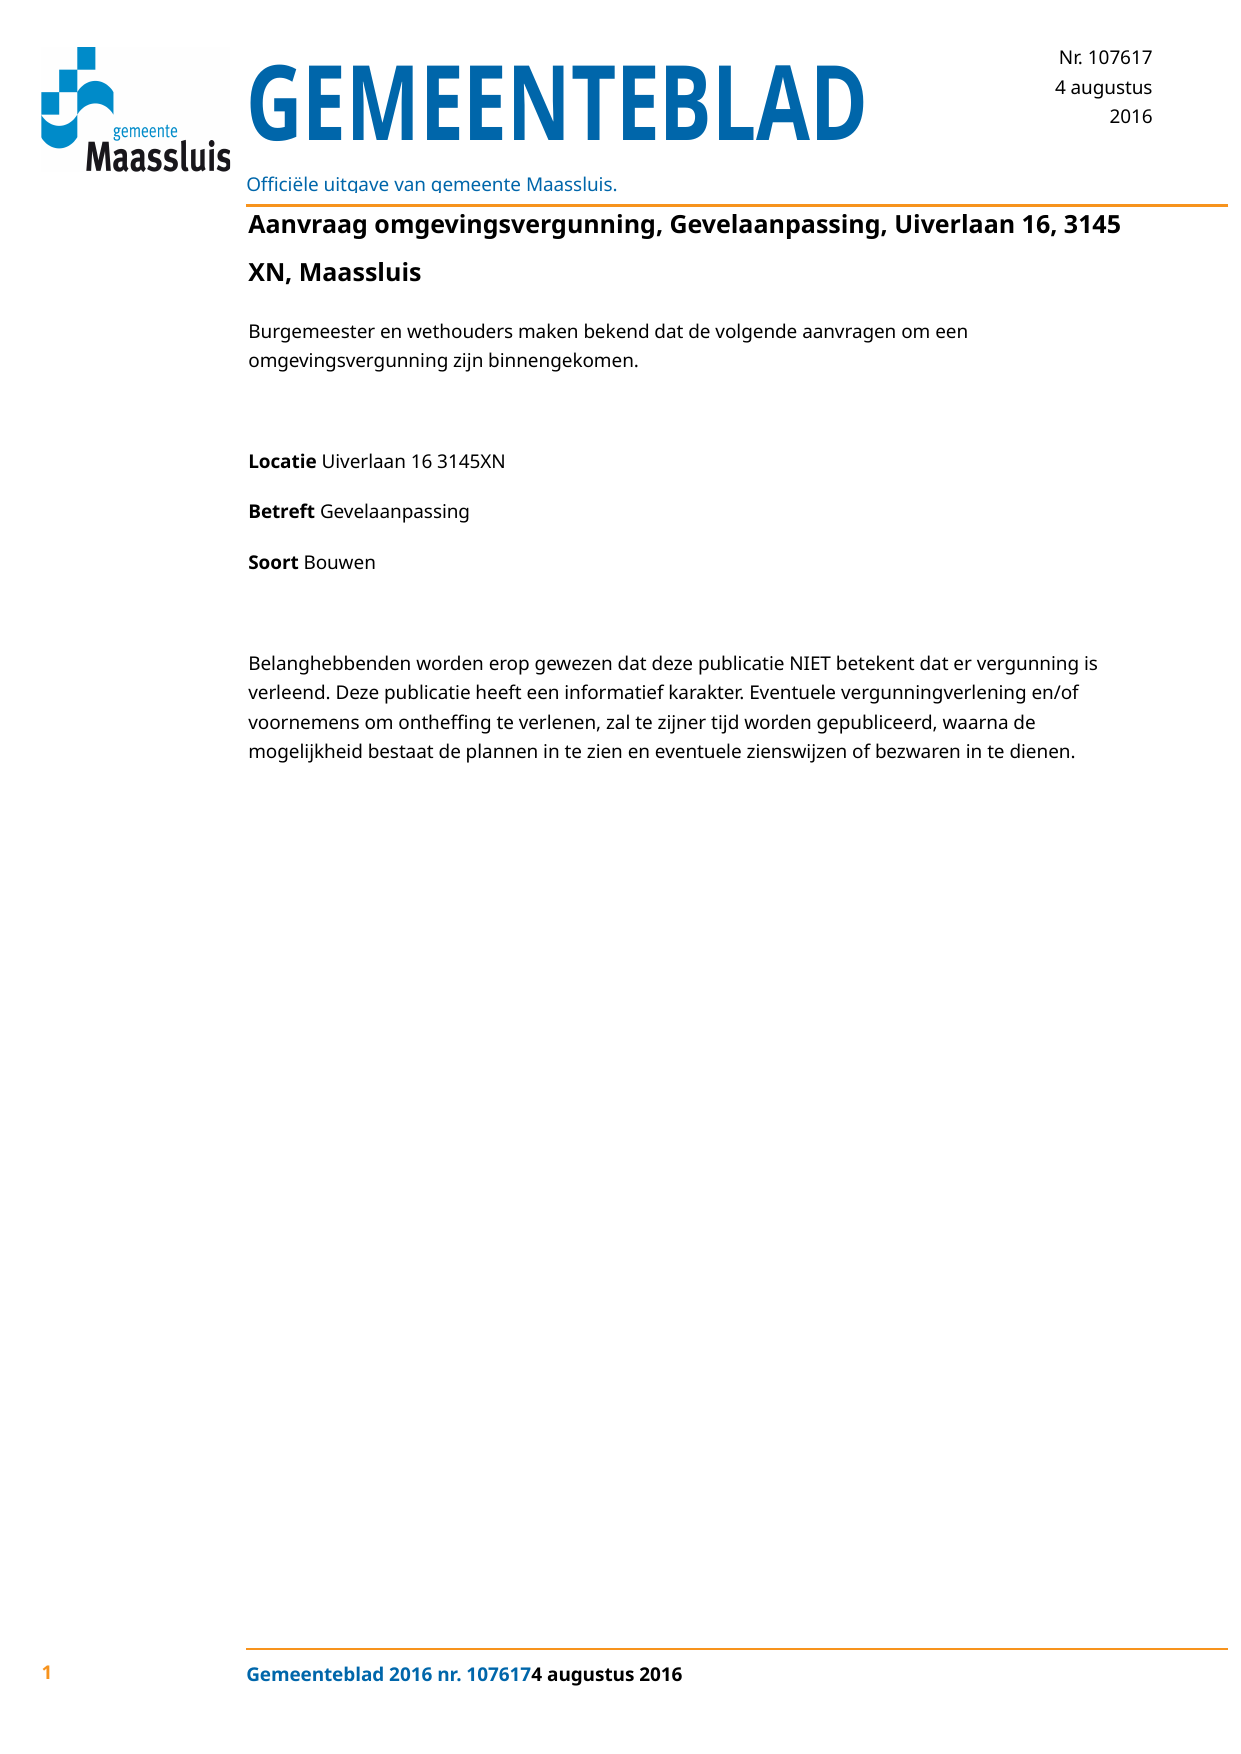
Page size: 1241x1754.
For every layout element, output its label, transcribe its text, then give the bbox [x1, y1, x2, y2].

picture [41, 47, 231, 172]
text Aanvraag omgevingsvergunning, Gevelaanpassing, Uiverlaan 16, 3145 XN, Maassluis [248, 207, 1152, 288]
text Betreft Gevelaanpassing [248, 499, 1152, 524]
text Soort Bouwen [248, 549, 1152, 575]
text Burgemeester en wethouders maken bekend dat de volgende aanvragen om een omgevingsvergunning zijn binnengekomen. [248, 318, 1152, 373]
picture [41, 47, 77, 92]
text Locatie Uiverlaan 16 3145XN [248, 448, 1152, 474]
text Belanghebbenden worden erop gewezen dat deze publicatie NIET betekent dat er vergunning is verleend. Deze publicatie heeft een informatief karakter. Eventuele vergunningverlening en/of voornemens om ontheffing te verlenen, zal te zijner tijd worden gepubliceerd, waarna de mogelijkheid bestaat de plannen in te zien en eventuele zienswijzen of bezwaren in te dienen. [248, 650, 1152, 764]
